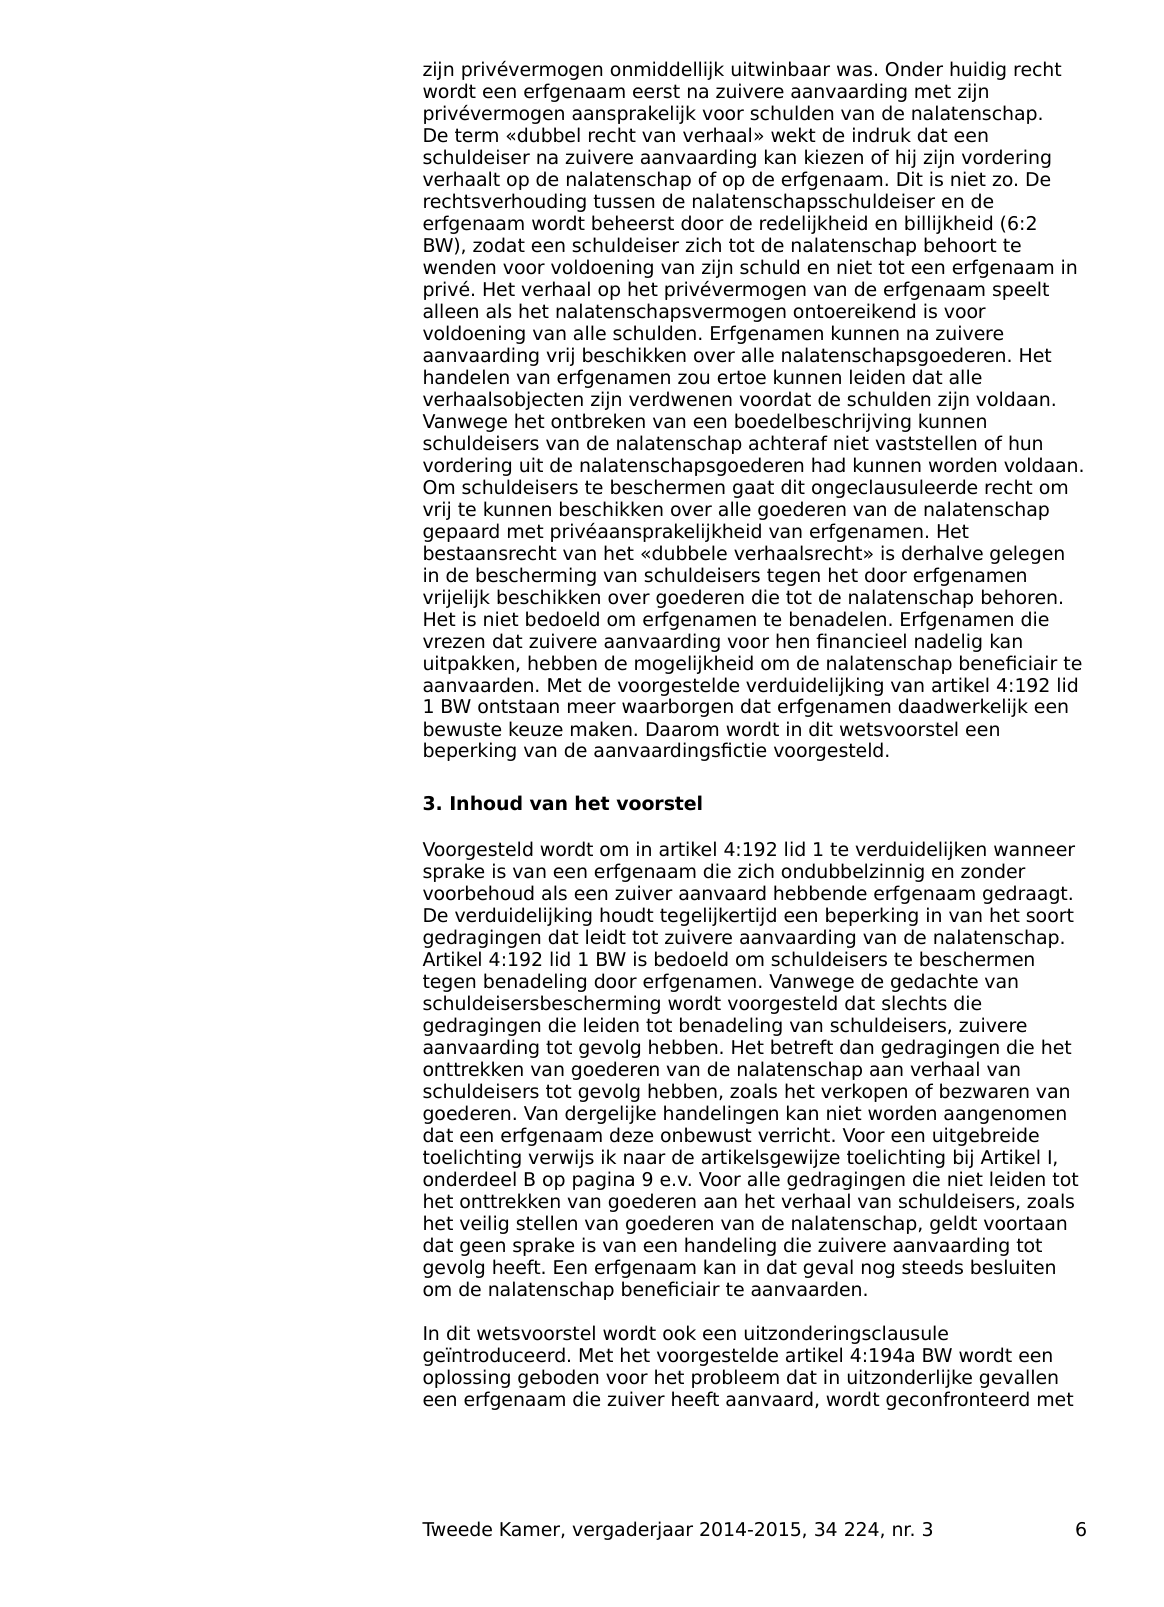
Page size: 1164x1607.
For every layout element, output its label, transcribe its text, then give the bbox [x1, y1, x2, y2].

text De term «dubbel recht van verhaal» wekt de indruk dat een schuldeiser na zuivere aanvaarding kan kiezen of hij zijn vordering verhaalt op de nalatenschap of op de erfgenaam. Dit is niet zo. De rechtsverhouding tussen de nalatenschapsschuldeiser en de erfgenaam wordt beheerst door de redelijkheid en billijkheid (6:2 BW), zodat een schuldeiser zich tot de nalatenschap behoort te wenden voor voldoening van zijn schuld en niet tot een erfgenaam in privé. Het verhaal op het privévermogen van de erfgenaam speelt alleen als het nalatenschapsvermogen ontoereikend is voor voldoening van alle schulden. Erfgenamen kunnen na zuivere aanvaarding vrij beschikken over alle nalatenschapsgoederen. Het handelen van erfgenamen zou ertoe kunnen leiden dat alle verhaalsobjecten zijn verdwenen voordat de schulden zijn voldaan. Vanwege het ontbreken van een boedelbeschrijving kunnen schuldeisers van de nalatenschap achteraf niet vaststellen of hun vordering uit de nalatenschapsgoederen had kunnen worden voldaan. Om schuldeisers te beschermen gaat dit ongeclausuleerde recht om vrij te kunnen beschikken over alle goederen van de nalatenschap gepaard met privéaansprakelijkheid van erfgenamen. Het bestaansrecht van het «dubbele verhaalsrecht» is derhalve gelegen in de bescherming van schuldeisers tegen het door erfgenamen vrijelijk beschikken over goederen die tot de nalatenschap behoren. Het is niet bedoeld om erfgenamen te benadelen. Erfgenamen die vrezen dat zuivere aanvaarding voor hen financieel nadelig kan uitpakken, hebben de mogelijkheid om de nalatenschap beneficiair te aanvaarden. Met de voorgestelde verduidelijking van artikel 4:192 lid 1 BW ontstaan meer waarborgen dat erfgenamen daadwerkelijk een bewuste keuze maken. Daarom wordt in dit wetsvoorstel een beperking van de aanvaardingsfictie voorgesteld. [422, 125, 1087, 762]
subtitle 3. Inhoud van het voorstel [422, 792, 1087, 814]
text zijn privévermogen onmiddellijk uitwinbaar was. Onder huidig recht wordt een erfgenaam eerst na zuivere aanvaarding met zijn privévermogen aansprakelijk voor schulden van de nalatenschap. [422, 59, 1087, 125]
text Voorgesteld wordt om in artikel 4:192 lid 1 te verduidelijken wanneer sprake is van een erfgenaam die zich ondubbelzinnig en zonder voorbehoud als een zuiver aanvaard hebbende erfgenaam gedraagt. De verduidelijking houdt tegelijkertijd een beperking in van het soort gedragingen dat leidt tot zuivere aanvaarding van de nalatenschap. [422, 839, 1087, 949]
text In dit wetsvoorstel wordt ook een uitzonderingsclausule geïntroduceerd. Met het voorgestelde artikel 4:194a BW wordt een oplossing geboden voor het probleem dat in uitzonderlijke gevallen een erfgenaam die zuiver heeft aanvaard, wordt geconfronteerd met [422, 1323, 1087, 1411]
text Artikel 4:192 lid 1 BW is bedoeld om schuldeisers te beschermen tegen benadeling door erfgenamen. Vanwege de gedachte van schuldeisersbescherming wordt voorgesteld dat slechts die gedragingen die leiden tot benadeling van schuldeisers, zuivere aanvaarding tot gevolg hebben. Het betreft dan gedragingen die het onttrekken van goederen van de nalatenschap aan verhaal van schuldeisers tot gevolg hebben, zoals het verkopen of bezwaren van goederen. Van dergelijke handelingen kan niet worden aangenomen dat een erfgenaam deze onbewust verricht. Voor een uitgebreide toelichting verwijs ik naar de artikelsgewijze toelichting bij Artikel I, onderdeel B op pagina 9 e.v. Voor alle gedragingen die niet leiden tot het onttrekken van goederen aan het verhaal van schuldeisers, zoals het veilig stellen van goederen van de nalatenschap, geldt voortaan dat geen sprake is van een handeling die zuivere aanvaarding tot gevolg heeft. Een erfgenaam kan in dat geval nog steeds besluiten om de nalatenschap beneficiair te aanvaarden. [422, 949, 1087, 1301]
